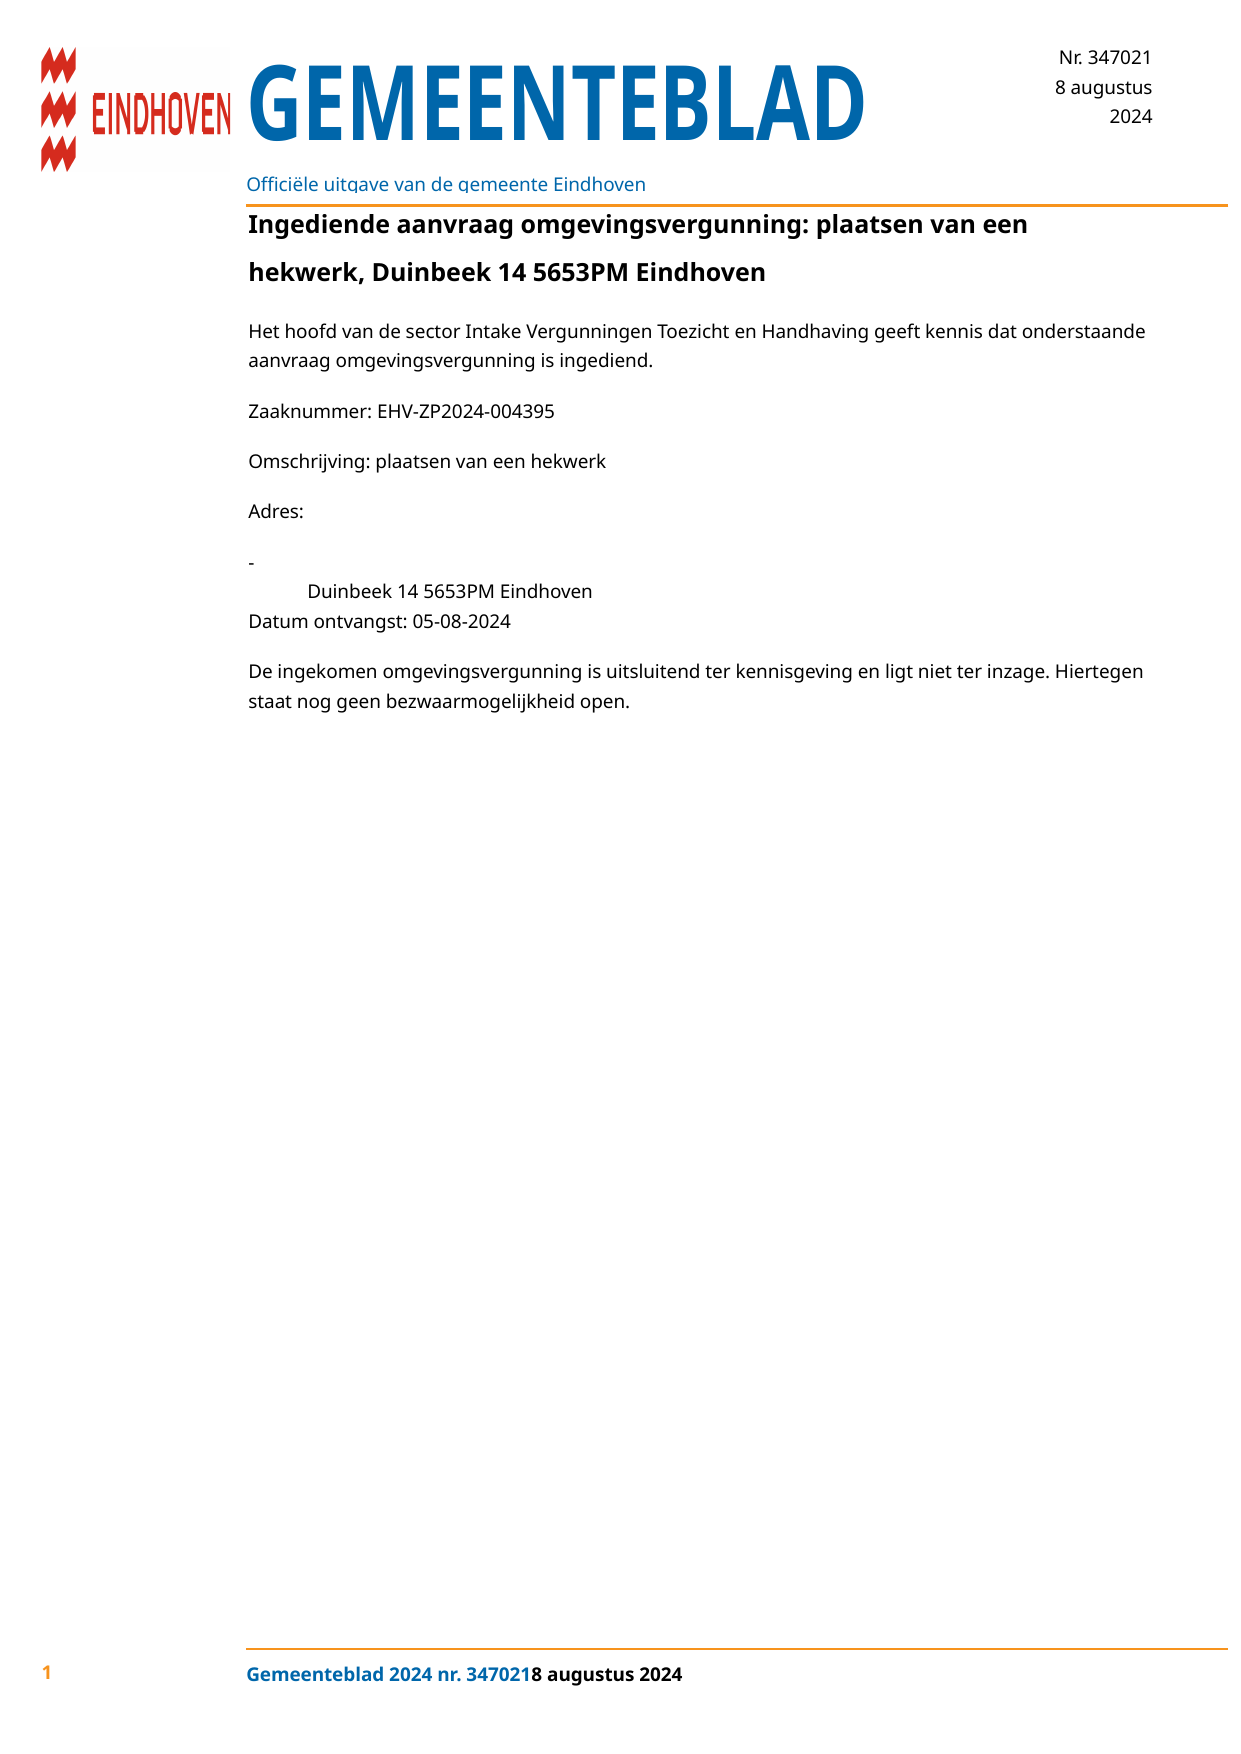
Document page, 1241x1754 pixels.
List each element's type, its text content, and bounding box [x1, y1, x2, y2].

text Het hoofd van de sector Intake Vergunningen Toezicht en Handhaving geeft kennis dat onderstaande aanvraag omgevingsvergunning is ingediend. [248, 318, 1152, 373]
text Omschrijving: plaatsen van een hekwerk [248, 448, 1152, 474]
text Zaaknummer: EHV-ZP2024-004395 [248, 398, 1152, 424]
text Datum ontvangst: 05-08-2024 [248, 608, 1152, 634]
text Ingediende aanvraag omgevingsvergunning: plaatsen van een hekwerk, Duinbeek 14 5653PM Eindhoven [248, 207, 1152, 288]
list Duinbeek 14 5653PM Eindhoven [248, 579, 1152, 604]
picture [41, 47, 231, 172]
text De ingekomen omgevingsvergunning is uitsluitend ter kennisgeving en ligt niet ter inzage. Hiertegen staat nog geen bezwaarmogelijkheid open. [248, 659, 1152, 714]
text Adres: [248, 499, 1152, 524]
